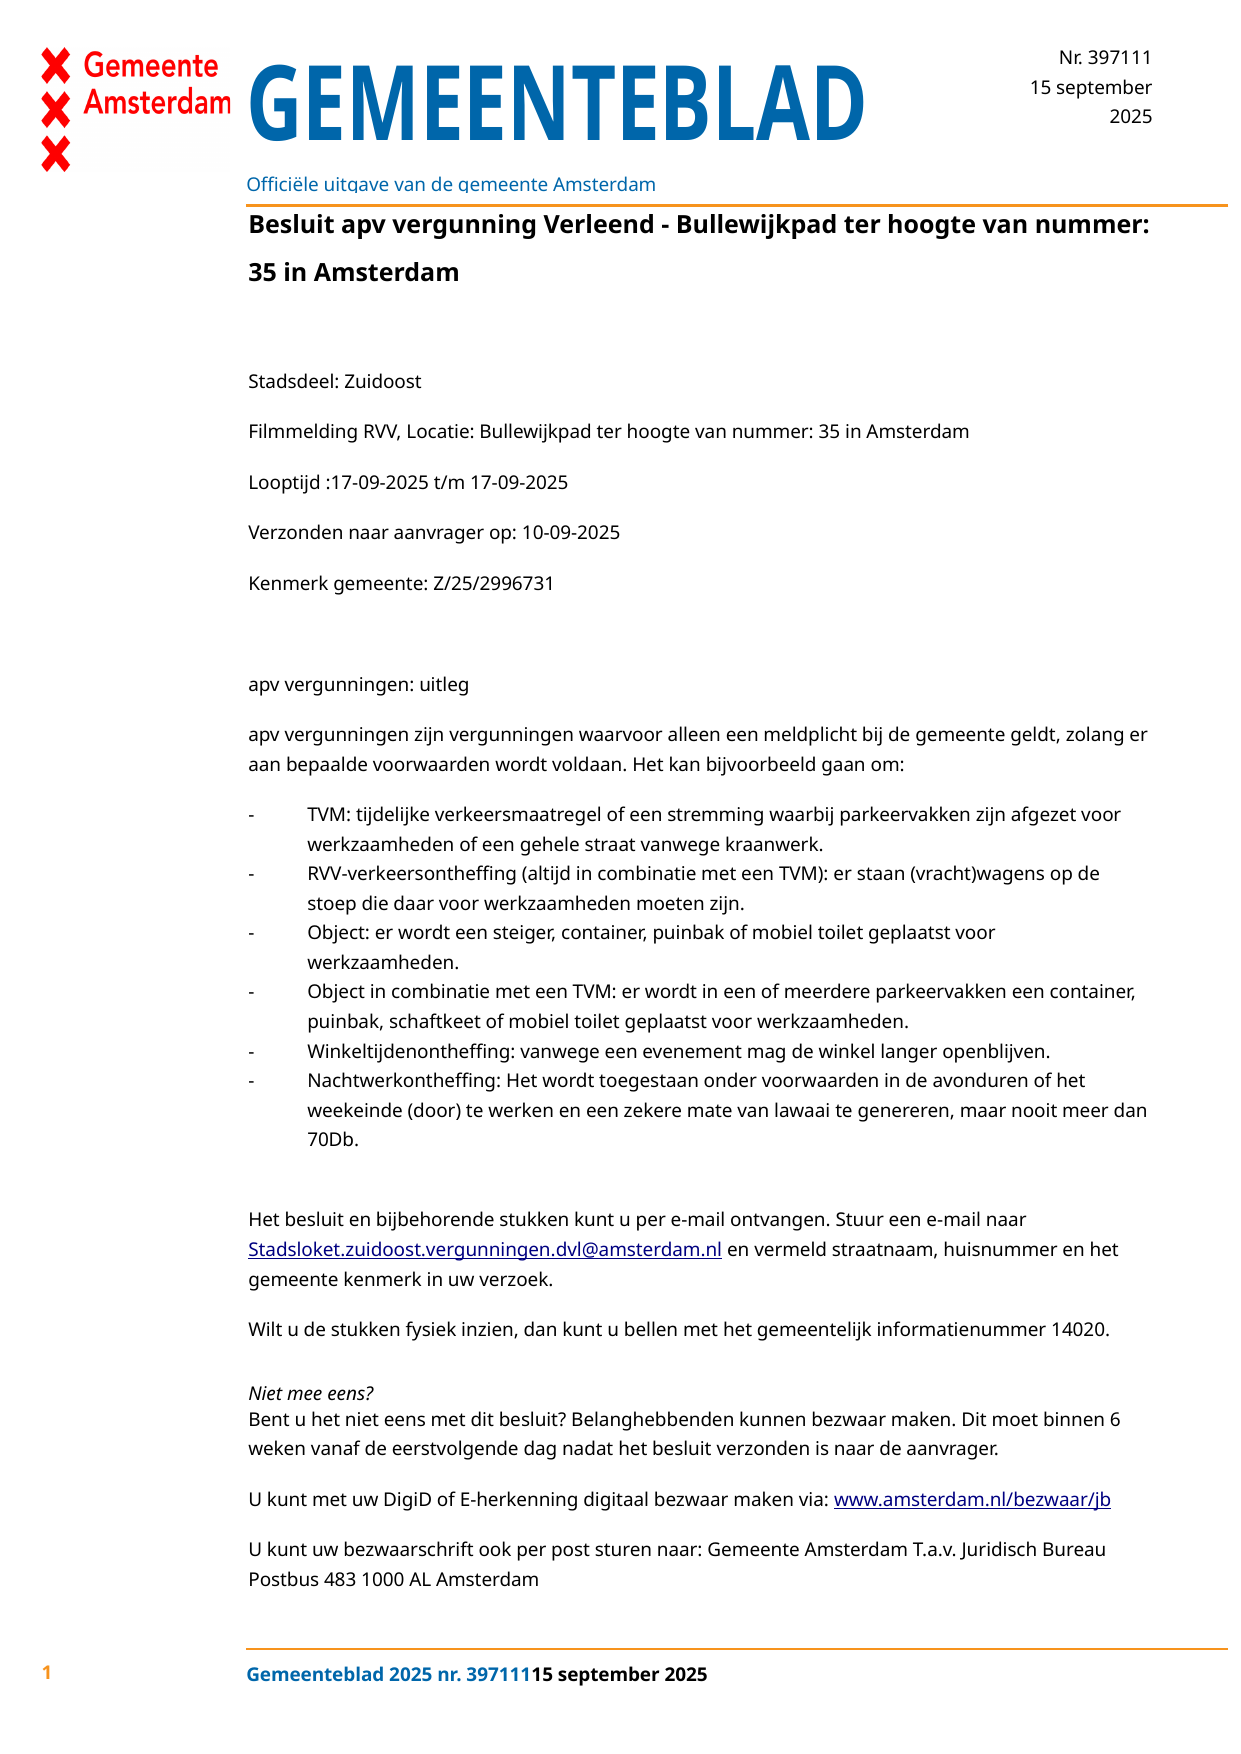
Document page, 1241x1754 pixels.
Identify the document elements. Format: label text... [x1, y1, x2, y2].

text Wilt u de stukken fysiek inzien, dan kunt u bellen met het gemeentelijk informatienummer 14020. [248, 1316, 1152, 1342]
text apv vergunningen: uitleg [248, 671, 1152, 697]
text apv vergunningen zijn vergunningen waarvoor alleen een meldplicht bij de gemeente geldt, zolang er aan bepaalde voorwaarden wordt voldaan. Het kan bijvoorbeeld gaan om: [248, 721, 1152, 777]
list Object in combinatie met een TVM: er wordt in een of meerdere parkeervakken een container, puinbak, schaftkeet of mobiel toilet geplaatst voor werkzaamheden. [248, 979, 1152, 1034]
text Besluit apv vergunning Verleend - Bullewijkpad ter hoogte van nummer: 35 in Amsterdam [248, 207, 1152, 288]
list Winkeltijdenontheffing: vanwege een evenement mag de winkel langer openblijven. [248, 1038, 1152, 1064]
text Bent u het niet eens met dit besluit? Belanghebbenden kunnen bezwaar maken. Dit moet binnen 6 weken vanaf de eerstvolgende dag nadat het besluit verzonden is naar de aanvrager. [248, 1406, 1152, 1461]
text U kunt met uw DigiD of E-herkenning digitaal bezwaar maken via: www.amsterdam.nl/bezwaar/jb [248, 1486, 1152, 1512]
text Stadsdeel: Zuidoost [248, 368, 1152, 394]
list Nachtwerkontheffing: Het wordt toegestaan onder voorwaarden in de avonduren of het weekeinde (door) te werken en een zekere mate van lawaai te genereren, maar nooit meer dan 70Db. [248, 1067, 1152, 1152]
list Object: er wordt een steiger, container, puinbak of mobiel toilet geplaatst voor werkzaamheden. [248, 919, 1152, 975]
list RVV-verkeersontheffing (altijd in combinatie met een TVM): er staan (vracht)wagens op de stoep die daar voor werkzaamheden moeten zijn. [248, 860, 1152, 916]
picture [41, 47, 231, 172]
text Het besluit en bijbehorende stukken kunt u per e-mail ontvangen. Stuur een e-mail naar Stadsloket.zuidoost.vergunningen.dvl@amsterdam.nl en vermeld straatnaam, huisnummer en het gemeente kenmerk in uw verzoek. [248, 1207, 1152, 1292]
list TVM: tijdelijke verkeersmaatregel of een stremming waarbij parkeervakken zijn afgezet voor werkzaamheden of een gehele straat vanwege kraanwerk. [248, 801, 1152, 857]
text Kenmerk gemeente: Z/25/2996731 [248, 570, 1152, 596]
text Niet mee eens? [248, 1380, 1152, 1406]
text U kunt uw bezwaarschrift ook per post sturen naar: Gemeente Amsterdam T.a.v. Juridisch Bureau Postbus 483 1000 AL Amsterdam [248, 1536, 1152, 1592]
text Looptijd :17-09-2025 t/m 17-09-2025 [248, 469, 1152, 495]
text Filmmelding RVV, Locatie: Bullewijkpad ter hoogte van nummer: 35 in Amsterdam [248, 419, 1152, 444]
text Verzonden naar aanvrager op: 10-09-2025 [248, 519, 1152, 545]
